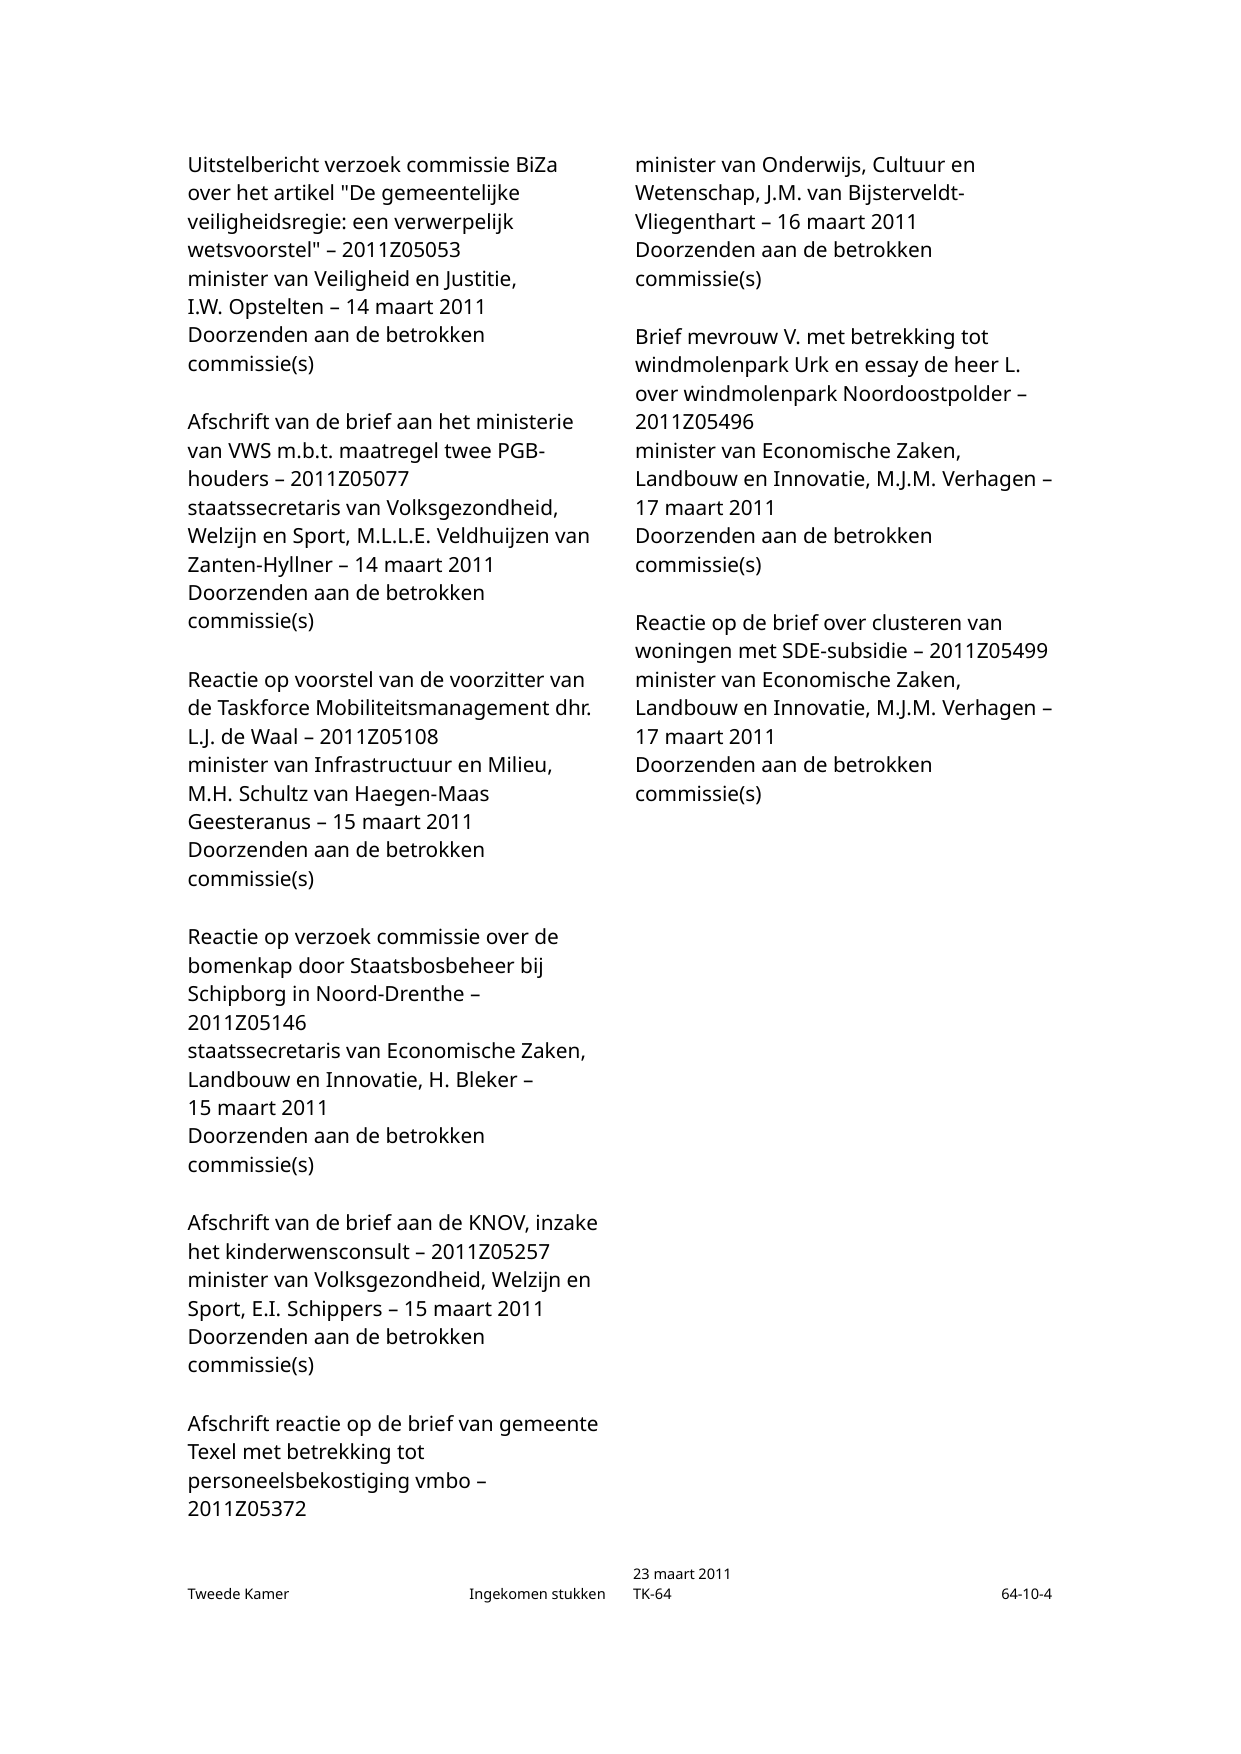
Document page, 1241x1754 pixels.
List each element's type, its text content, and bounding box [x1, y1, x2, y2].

text Doorzenden aan de betrokken commissie(s) [635, 235, 1053, 292]
text staatssecretaris van Volksgezondheid, Welzijn en Sport, M.L.L.E. Veldhuijzen van Zanten-Hyllner – 14 maart 2011 [187, 493, 605, 578]
text Doorzenden aan de betrokken commissie(s) [635, 750, 1053, 807]
text Reactie op voorstel van de voorzitter van de Taskforce Mobiliteitsmanagement dhr. L.J. de Waal – 2011Z05108 [187, 665, 605, 750]
text Reactie op verzoek commissie over de bomenkap door Staatsbosbeheer bij Schipborg in Noord-Drenthe – 2011Z05146 [187, 922, 605, 1036]
text Afschrift van de brief aan de KNOV, inzake het kinderwensconsult – 2011Z05257 [187, 1208, 605, 1265]
text Uitstelbericht verzoek commissie BiZa over het artikel "De gemeentelijke veiligheidsregie: een verwerpelijk wetsvoorstel" – 2011Z05053 [187, 150, 605, 264]
text Doorzenden aan de betrokken commissie(s) [187, 1122, 605, 1178]
text Reactie op de brief over clusteren van woningen met SDE-subsidie – 2011Z05499 [635, 608, 1053, 665]
text minister van Volksgezondheid, Welzijn en Sport, E.I. Schippers – 15 maart 2011 [187, 1265, 605, 1322]
text Doorzenden aan de betrokken commissie(s) [187, 836, 605, 892]
text Doorzenden aan de betrokken commissie(s) [187, 578, 605, 635]
text Doorzenden aan de betrokken commissie(s) [187, 321, 605, 377]
text Brief mevrouw V. met betrekking tot windmolenpark Urk en essay de heer L. over windmolenpark Noordoostpolder – 2011Z05496 [635, 322, 1053, 436]
text minister van Veiligheid en Justitie, I.W. Opstelten – 14 maart 2011 [187, 264, 605, 321]
text Doorzenden aan de betrokken commissie(s) [635, 521, 1053, 578]
text Afschrift reactie op de brief van gemeente Texel met betrekking tot personeelsbekostiging vmbo – 2011Z05372 [187, 1409, 605, 1523]
text minister van Economische Zaken, Landbouw en Innovatie, M.J.M. Verhagen – 17 maart 2011 [635, 665, 1053, 750]
text Doorzenden aan de betrokken commissie(s) [187, 1322, 605, 1379]
text Afschrift van de brief aan het ministerie van VWS m.b.t. maatregel twee PGB-houders – 2011Z05077 [187, 407, 605, 493]
text staatssecretaris van Economische Zaken, Landbouw en Innovatie, H. Bleker – 15 maart 2011 [187, 1036, 605, 1122]
text minister van Onderwijs, Cultuur en Wetenschap, J.M. van Bijsterveldt-Vliegenthart – 16 maart 2011 [635, 150, 1053, 235]
text minister van Infrastructuur en Milieu, M.H. Schultz van Haegen-Maas Geesteranus – 15 maart 2011 [187, 750, 605, 836]
text minister van Economische Zaken, Landbouw en Innovatie, M.J.M. Verhagen – 17 maart 2011 [635, 436, 1053, 521]
